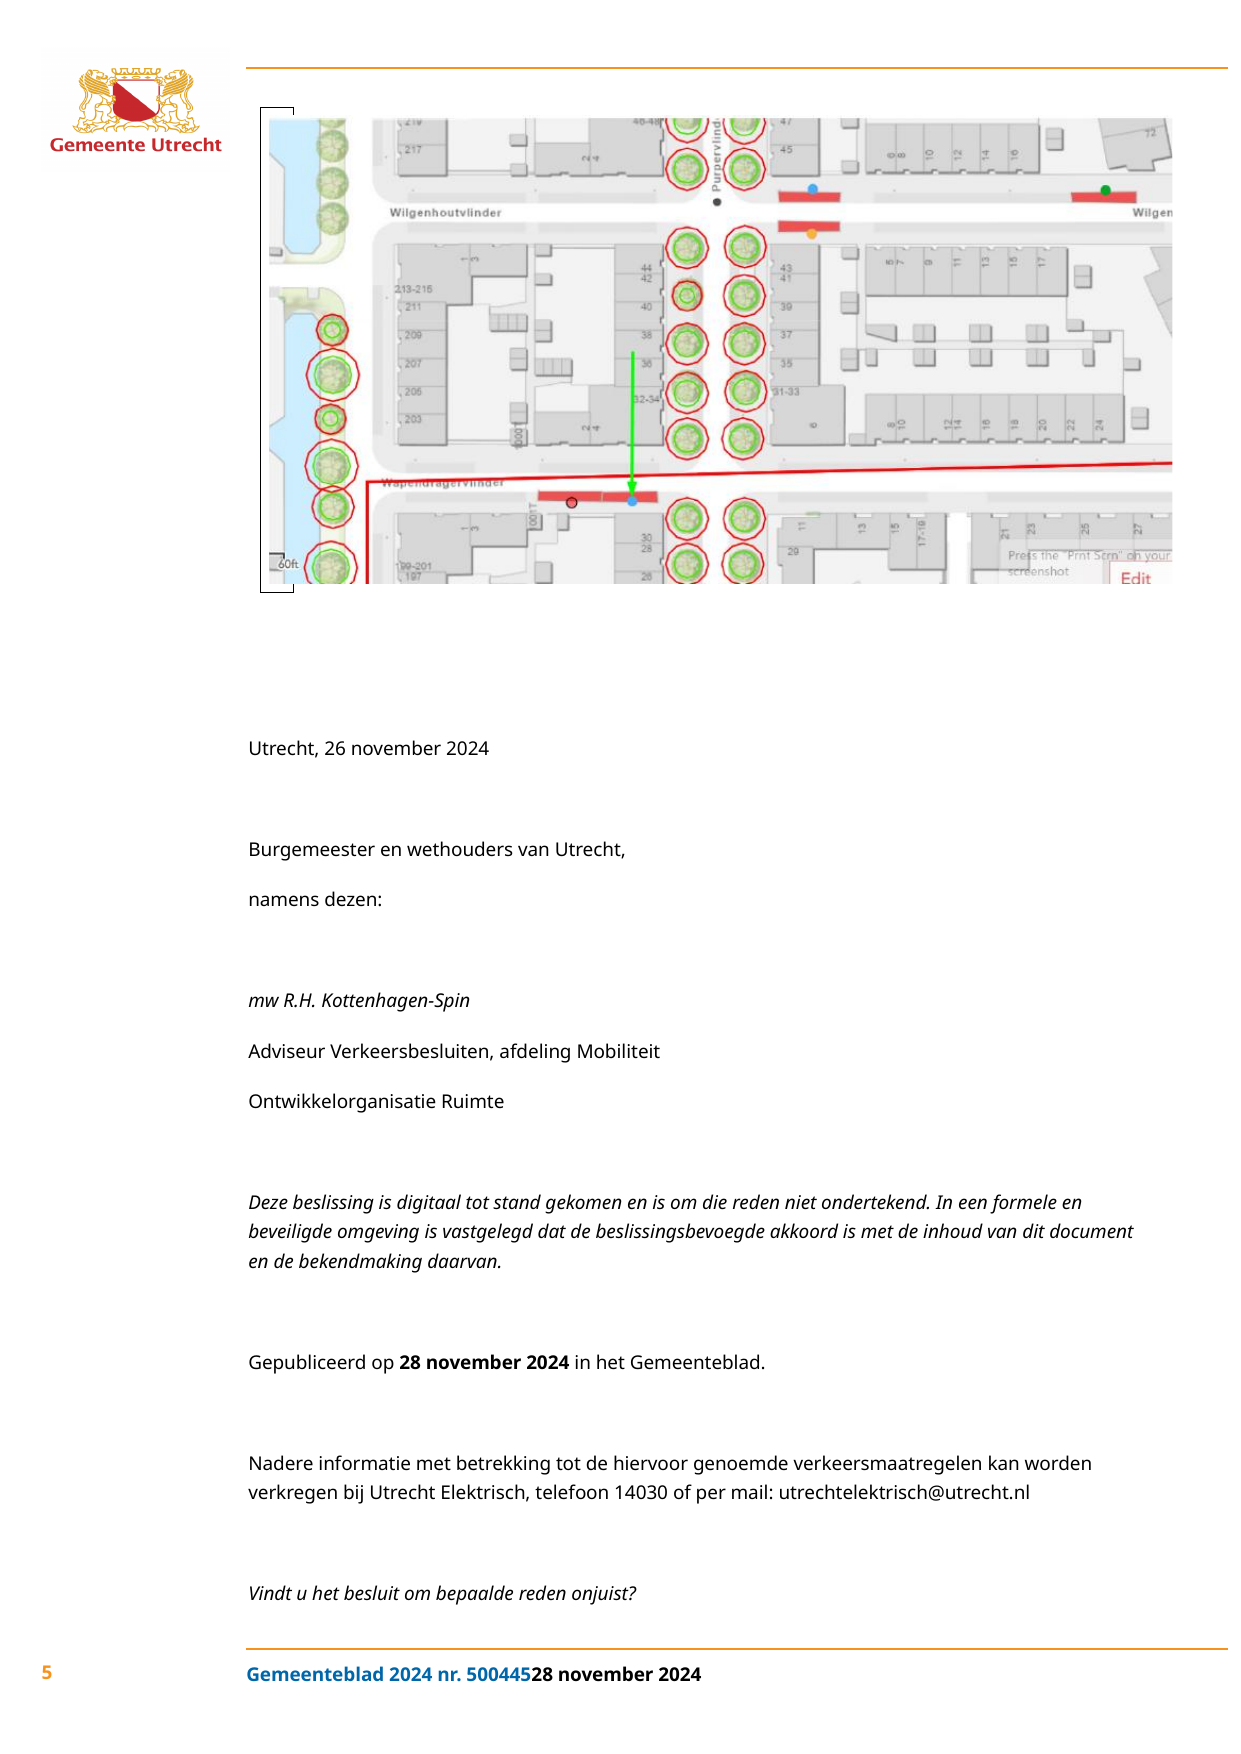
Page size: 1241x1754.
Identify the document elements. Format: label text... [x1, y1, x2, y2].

text Vindt u het besluit om bepaalde reden onjuist? [248, 1580, 1152, 1606]
text Burgemeester en wethouders van Utrecht, [248, 836, 1152, 862]
picture [268, 115, 1173, 584]
text Gepubliceerd op 28 november 2024 in het Gemeenteblad. [248, 1349, 1152, 1375]
text Deze beslissing is digitaal tot stand gekomen en is om die reden niet ondertekend. In een formele en beveiligde omgeving is vastgelegd dat de beslissingsbevoegde akkoord is met de inhoud van dit document en de bekendmaking daarvan. [248, 1189, 1152, 1274]
picture [41, 47, 231, 172]
text Nadere informatie met betrekking tot de hiervoor genoemde verkeersmaatregelen kan worden verkregen bij Utrecht Elektrisch, telefoon 14030 of per mail: utrechtelektrisch@utrecht.nl [248, 1450, 1152, 1505]
text Utrecht, 26 november 2024 [248, 735, 1152, 761]
text Ontwikkelorganisatie Ruimte [248, 1088, 1152, 1114]
text namens dezen: [248, 887, 1152, 912]
text mw R.H. Kottenhagen-Spin [248, 987, 1152, 1013]
text Adviseur Verkeersbesluiten, afdeling Mobiliteit [248, 1038, 1152, 1063]
